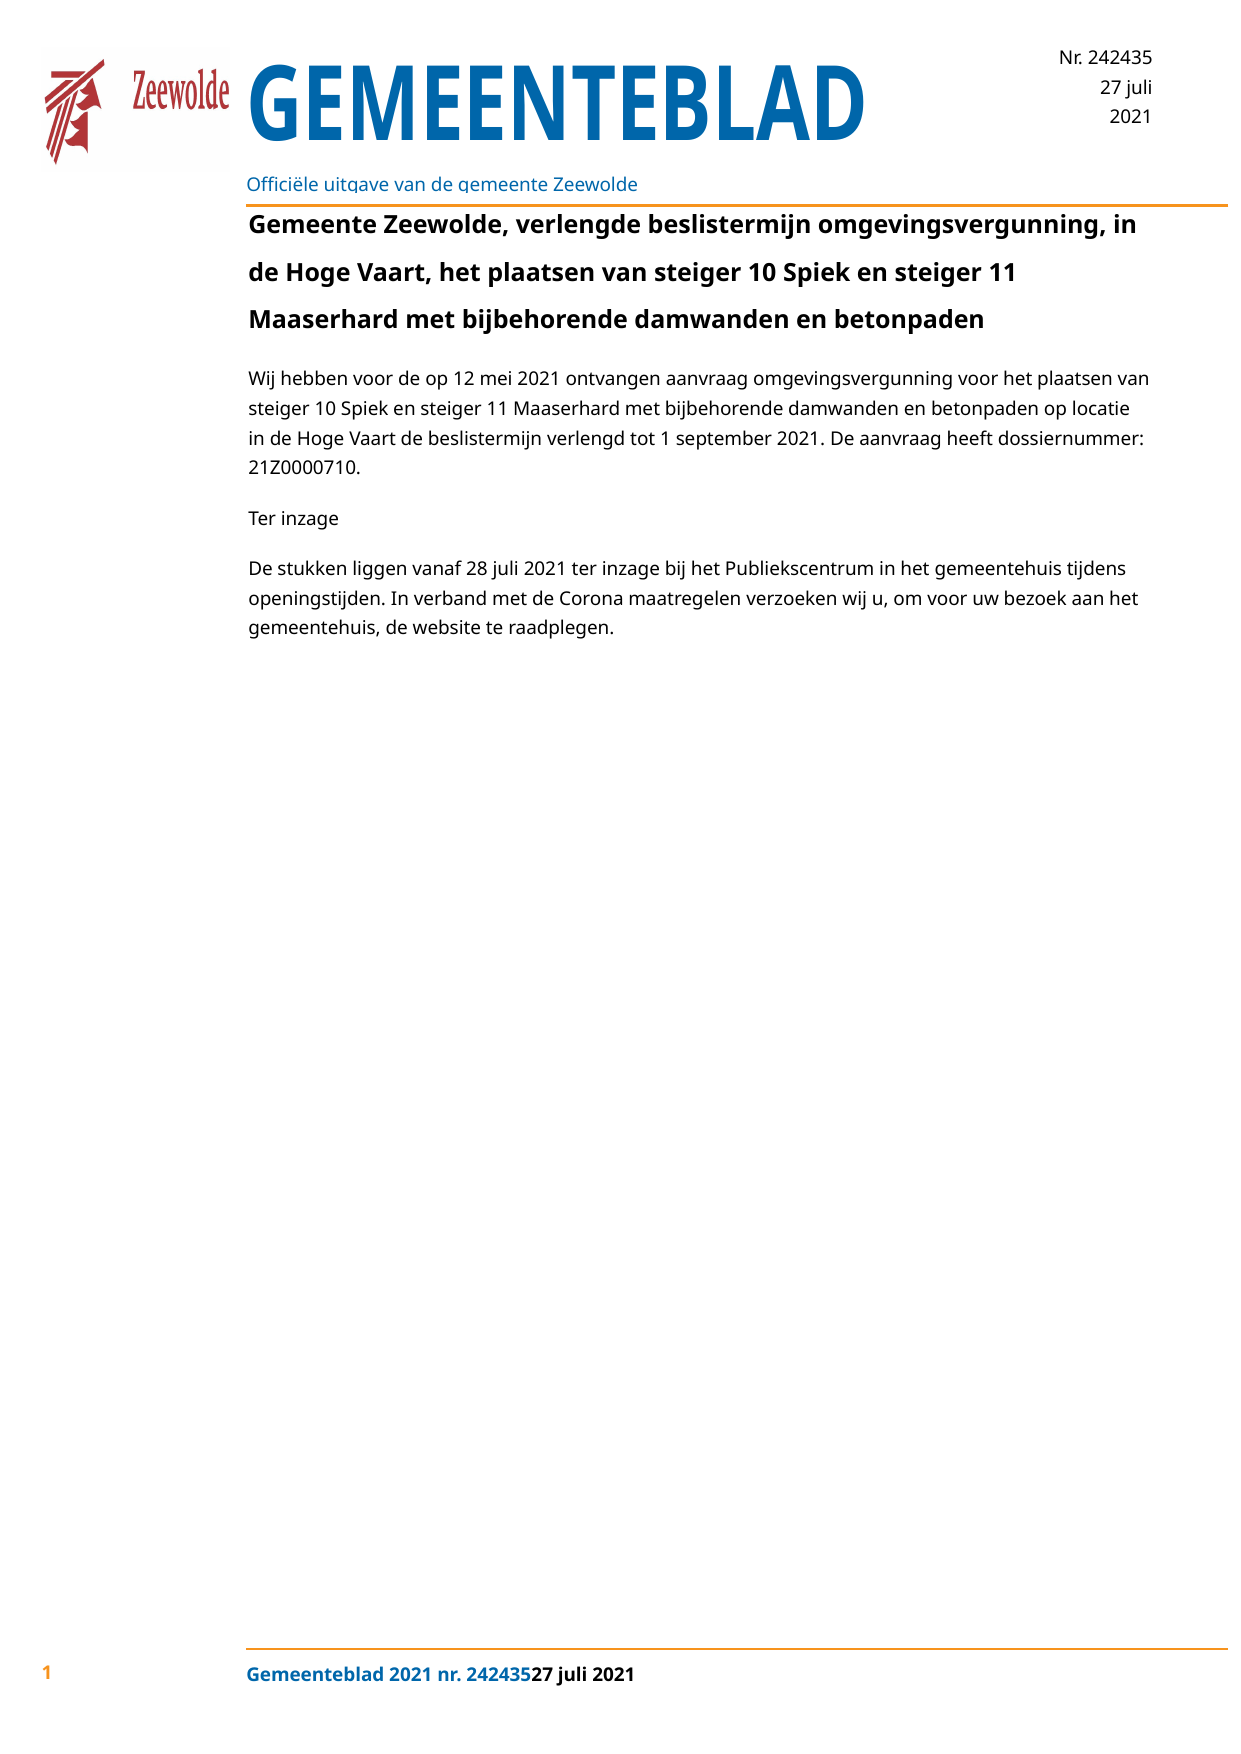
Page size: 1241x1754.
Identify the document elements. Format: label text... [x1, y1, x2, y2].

text De stukken liggen vanaf 28 juli 2021 ter inzage bij het Publiekscentrum in het gemeentehuis tijdens openingstijden. In verband met de Corona maatregelen verzoeken wij u, om voor uw bezoek aan het gemeentehuis, de website te raadplegen. [248, 555, 1152, 640]
text Gemeente Zeewolde, verlengde beslistermijn omgevingsvergunning, in de Hoge Vaart, het plaatsen van steiger 10 Spiek en steiger 11 Maaserhard met bijbehorende damwanden en betonpaden [248, 207, 1152, 336]
picture [41, 47, 231, 172]
text Ter inzage [248, 505, 1152, 530]
text Wij hebben voor de op 12 mei 2021 ontvangen aanvraag omgevingsvergunning voor het plaatsen van steiger 10 Spiek en steiger 11 Maaserhard met bijbehorende damwanden en betonpaden op locatie in de Hoge Vaart de beslistermijn verlengd tot 1 september 2021. De aanvraag heeft dossiernummer: 21Z0000710. [248, 366, 1152, 480]
